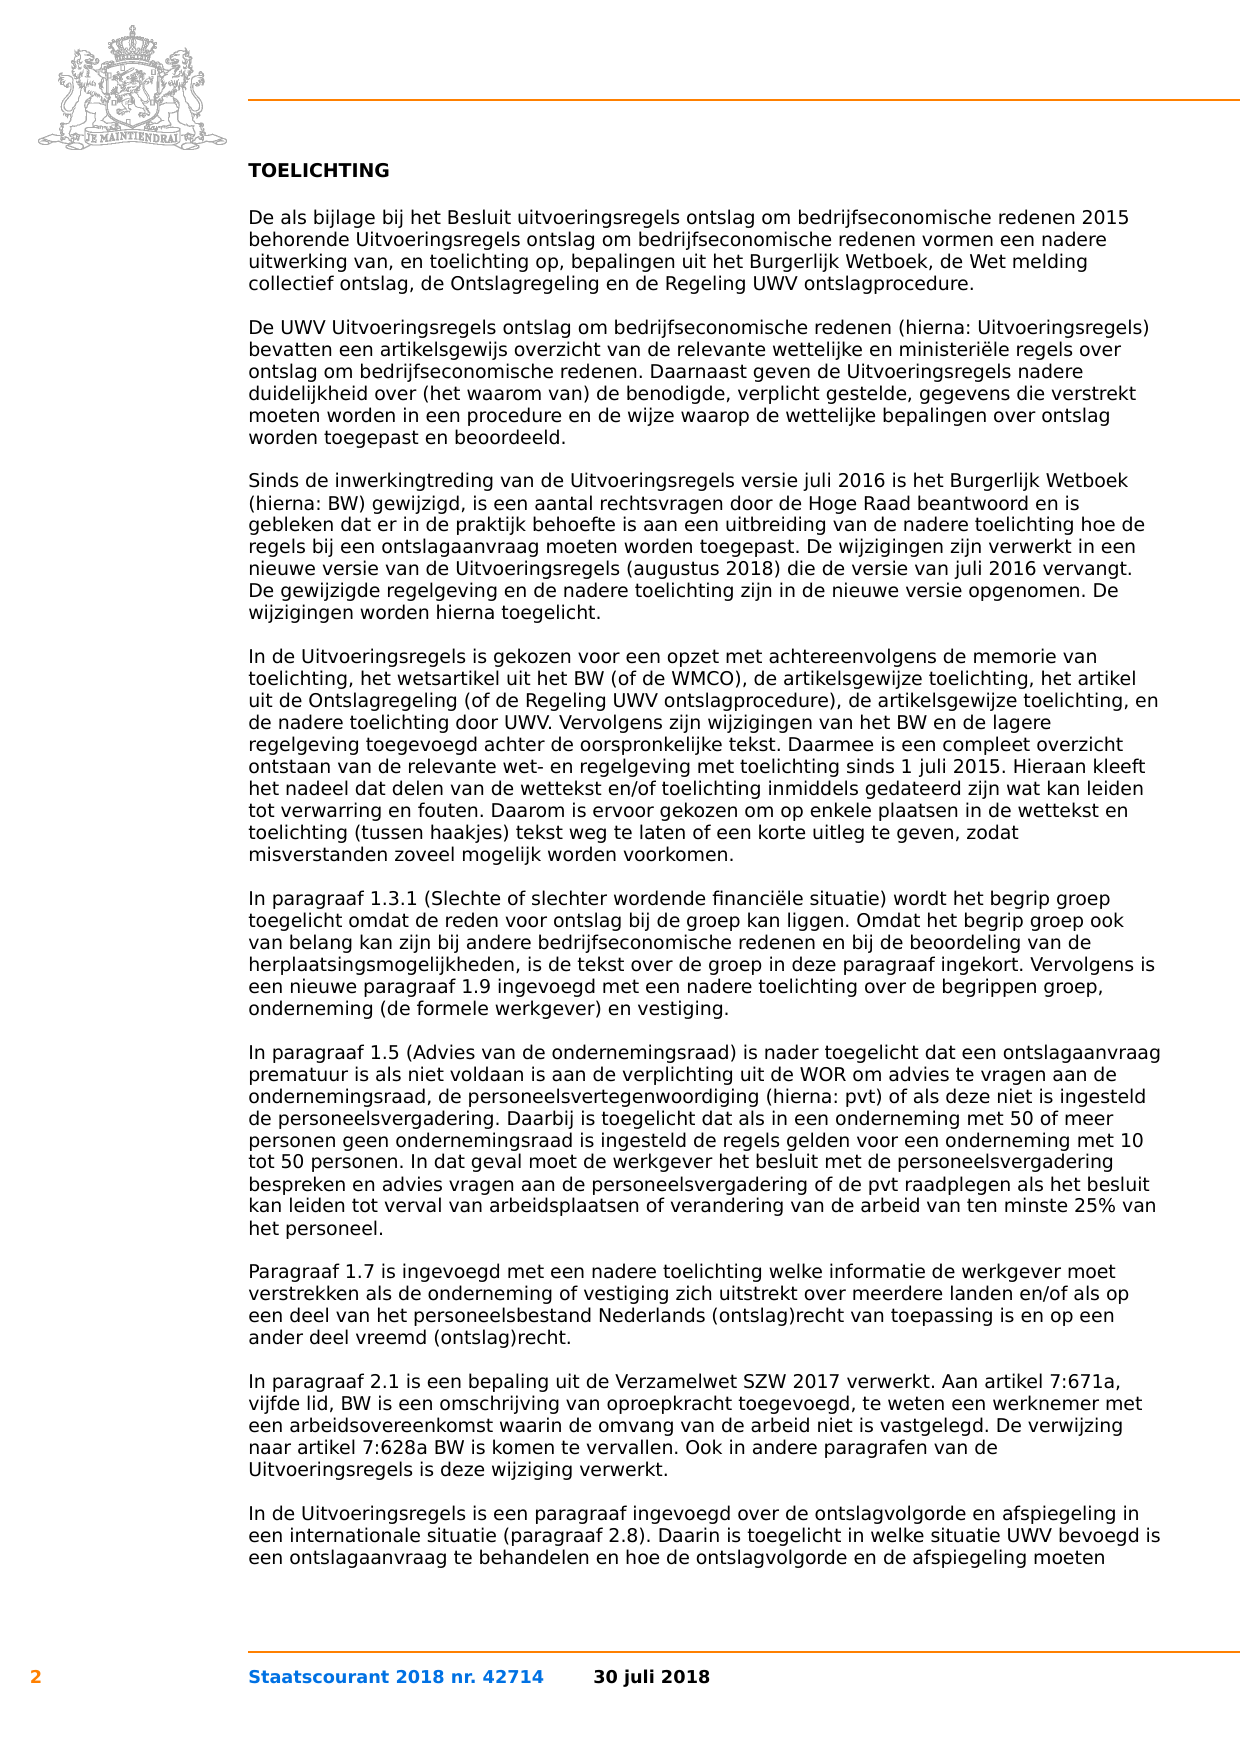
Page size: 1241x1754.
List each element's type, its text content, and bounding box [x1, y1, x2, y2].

text De als bijlage bij het Besluit uitvoeringsregels ontslag om bedrijfseconomische redenen 2015 behorende Uitvoeringsregels ontslag om bedrijfseconomische redenen vormen een nadere uitwerking van, en toelichting op, bepalingen uit het Burgerlijk Wetboek, de Wet melding collectief ontslag, de Ontslagregeling en de Regeling UWV ontslagprocedure. [248, 207, 1163, 295]
text In paragraaf 2.1 is een bepaling uit de Verzamelwet SZW 2017 verwerkt. Aan artikel 7:671a, vijfde lid, BW is een omschrijving van oproepkracht toegevoegd, te weten een werknemer met een arbeidsovereenkomst waarin de omvang van de arbeid niet is vastgelegd. De verwijzing naar artikel 7:628a BW is komen te vervallen. Ook in andere paragrafen van de Uitvoeringsregels is deze wijziging verwerkt. [248, 1371, 1163, 1481]
text In paragraaf 1.3.1 (Slechte of slechter wordende financiële situatie) wordt het begrip groep toegelicht omdat de reden voor ontslag bij de groep kan liggen. Omdat het begrip groep ook van belang kan zijn bij andere bedrijfseconomische redenen en bij de beoordeling van de herplaatsingsmogelijkheden, is de tekst over de groep in deze paragraaf ingekort. Vervolgens is een nieuwe paragraaf 1.9 ingevoegd met een nadere toelichting over de begrippen groep, onderneming (de formele werkgever) en vestiging. [248, 888, 1163, 1020]
text In de Uitvoeringsregels is gekozen voor een opzet met achtereenvolgens de memorie van toelichting, het wetsartikel uit het BW (of de WMCO), de artikelsgewijze toelichting, het artikel uit de Ontslagregeling (of de Regeling UWV ontslagprocedure), de artikelsgewijze toelichting, en de nadere toelichting door UWV. Vervolgens zijn wijzigingen van het BW en de lagere regelgeving toegevoegd achter de oorspronkelijke tekst. Daarmee is een compleet overzicht ontstaan van de relevante wet- en regelgeving met toelichting sinds 1 juli 2015. Hieraan kleeft het nadeel dat delen van de wettekst en/of toelichting inmiddels gedateerd zijn wat kan leiden tot verwarring en fouten. Daarom is ervoor gekozen om op enkele plaatsen in de wettekst en toelichting (tussen haakjes) tekst weg te laten of een korte uitleg te geven, zodat misverstanden zoveel mogelijk worden voorkomen. [248, 646, 1163, 866]
text Paragraaf 1.7 is ingevoegd met een nadere toelichting welke informatie de werkgever moet verstrekken als de onderneming of vestiging zich uitstrekt over meerdere landen en/of als op een deel van het personeelsbestand Nederlands (ontslag)recht van toepassing is en op een ander deel vreemd (ontslag)recht. [248, 1261, 1163, 1349]
text Sinds de inwerkingtreding van de Uitvoeringsregels versie juli 2016 is het Burgerlijk Wetboek (hierna: BW) gewijzigd, is een aantal rechtsvragen door de Hoge Raad beantwoord en is gebleken dat er in de praktijk behoefte is aan een uitbreiding van de nadere toelichting hoe de regels bij een ontslagaanvraag moeten worden toegepast. De wijzigingen zijn verwerkt in een nieuwe versie van de Uitvoeringsregels (augustus 2018) die de versie van juli 2016 vervangt. De gewijzigde regelgeving en de nadere toelichting zijn in de nieuwe versie opgenomen. De wijzigingen worden hierna toegelicht. [248, 470, 1163, 624]
picture [38, 25, 227, 150]
text In paragraaf 1.5 (Advies van de ondernemingsraad) is nader toegelicht dat een ontslagaanvraag prematuur is als niet voldaan is aan de verplichting uit de WOR om advies te vragen aan de ondernemingsraad, de personeelsvertegenwoordiging (hierna: pvt) of als deze niet is ingesteld de personeelsvergadering. Daarbij is toegelicht dat als in een onderneming met 50 of meer personen geen ondernemingsraad is ingesteld de regels gelden voor een onderneming met 10 tot 50 personen. In dat geval moet de werkgever het besluit met de personeelsvergadering bespreken en advies vragen aan de personeelsvergadering of de pvt raadplegen als het besluit kan leiden tot verval van arbeidsplaatsen of verandering van de arbeid van ten minste 25% van het personeel. [248, 1042, 1163, 1239]
text De UWV Uitvoeringsregels ontslag om bedrijfseconomische redenen (hierna: Uitvoeringsregels) bevatten een artikelsgewijs overzicht van de relevante wettelijke en ministeriële regels over ontslag om bedrijfseconomische redenen. Daarnaast geven de Uitvoeringsregels nadere duidelijkheid over (het waarom van) de benodigde, verplicht gestelde, gegevens die verstrekt moeten worden in een procedure en de wijze waarop de wettelijke bepalingen over ontslag worden toegepast en beoordeeld. [248, 317, 1163, 448]
text In de Uitvoeringsregels is een paragraaf ingevoegd over de ontslagvolgorde en afspiegeling in een internationale situatie (paragraaf 2.8). Daarin is toegelicht in welke situatie UWV bevoegd is een ontslagaanvraag te behandelen en hoe de ontslagvolgorde en de afspiegeling moeten [248, 1503, 1163, 1569]
subtitle TOELICHTING [248, 160, 1163, 182]
